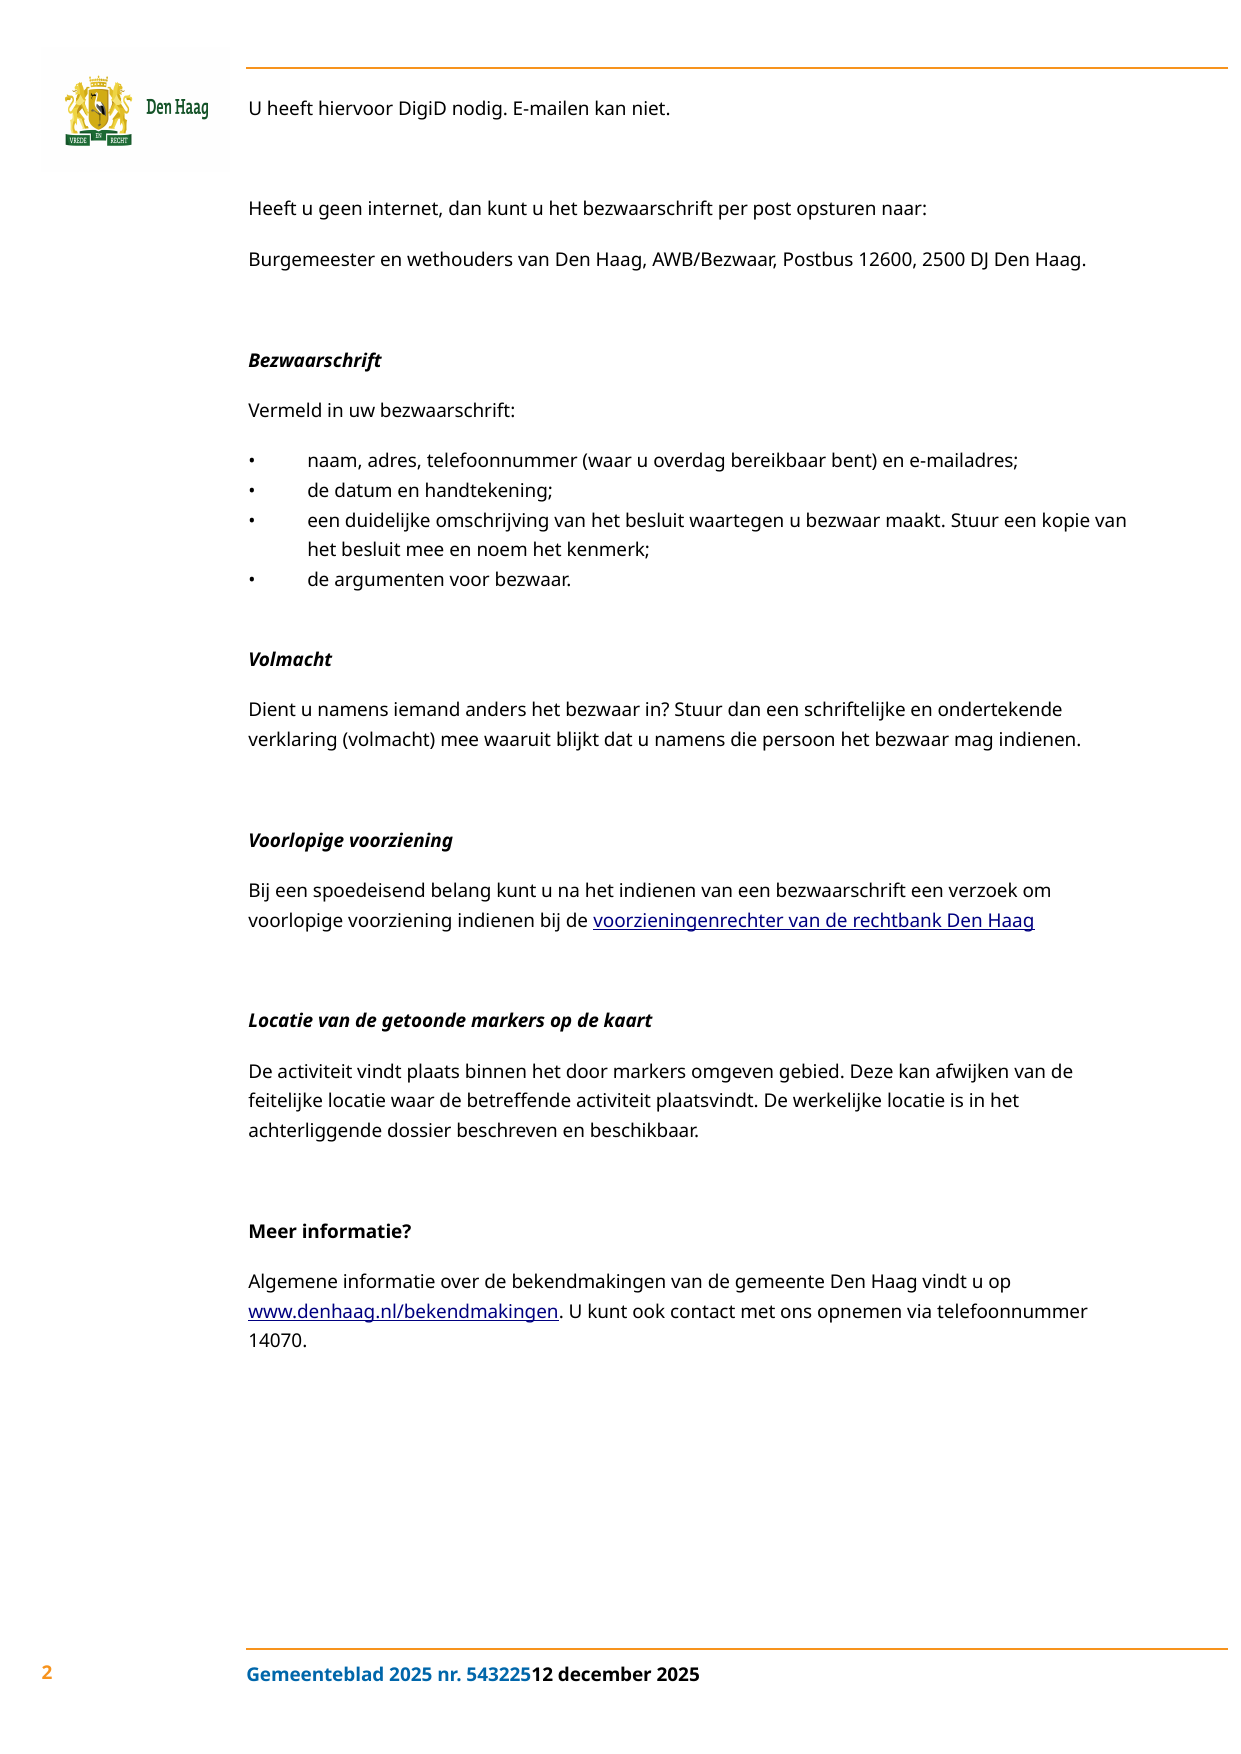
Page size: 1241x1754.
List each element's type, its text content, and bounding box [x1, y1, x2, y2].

text Bij een spoedeisend belang kunt u na het indienen van een bezwaarschrift een verzoek om voorlopige voorziening indienen bij de voorzieningenrechter van de rechtbank Den Haag [248, 877, 1152, 933]
text Dient u namens iemand anders het bezwaar in? Stuur dan een schriftelijke en ondertekende verklaring (volmacht) mee waaruit blijkt dat u namens die persoon het bezwaar mag indienen. [248, 696, 1152, 752]
text U heeft hiervoor DigiD nodig. E-mailen kan niet. [248, 95, 1152, 121]
text Vermeld in uw bezwaarschrift: [248, 397, 1152, 423]
list de argumenten voor bezwaar. [248, 566, 1152, 592]
text Meer informatie? [248, 1218, 1152, 1244]
list naam, adres, telefoonnummer (waar u overdag bereikbaar bent) en e-mailadres; [248, 448, 1152, 473]
text Bezwaarschrift [248, 347, 1152, 373]
picture [41, 47, 231, 172]
text Burgemeester en wethouders van Den Haag, AWB/Bezwaar, Postbus 12600, 2500 DJ Den Haag. [248, 246, 1152, 272]
text Algemene informatie over de bekendmakingen van de gemeente Den Haag vindt u op www.denhaag.nl/bekendmakingen. U kunt ook contact met ons opnemen via telefoonnummer 14070. [248, 1268, 1152, 1353]
text Volmacht [248, 646, 1152, 672]
text Voorlopige voorziening [248, 827, 1152, 853]
text Locatie van de getoonde markers op de kaart [248, 1008, 1152, 1033]
text Heeft u geen internet, dan kunt u het bezwaarschrift per post opsturen naar: [248, 196, 1152, 221]
text De activiteit vindt plaats binnen het door markers omgeven gebied. Deze kan afwijken van de feitelijke locatie waar de betreffende activiteit plaatsvindt. De werkelijke locatie is in het achterliggende dossier beschreven en beschikbaar. [248, 1058, 1152, 1143]
list de datum en handtekening; [248, 477, 1152, 503]
list een duidelijke omschrijving van het besluit waartegen u bezwaar maakt. Stuur een kopie van het besluit mee en noem het kenmerk; [248, 507, 1152, 562]
